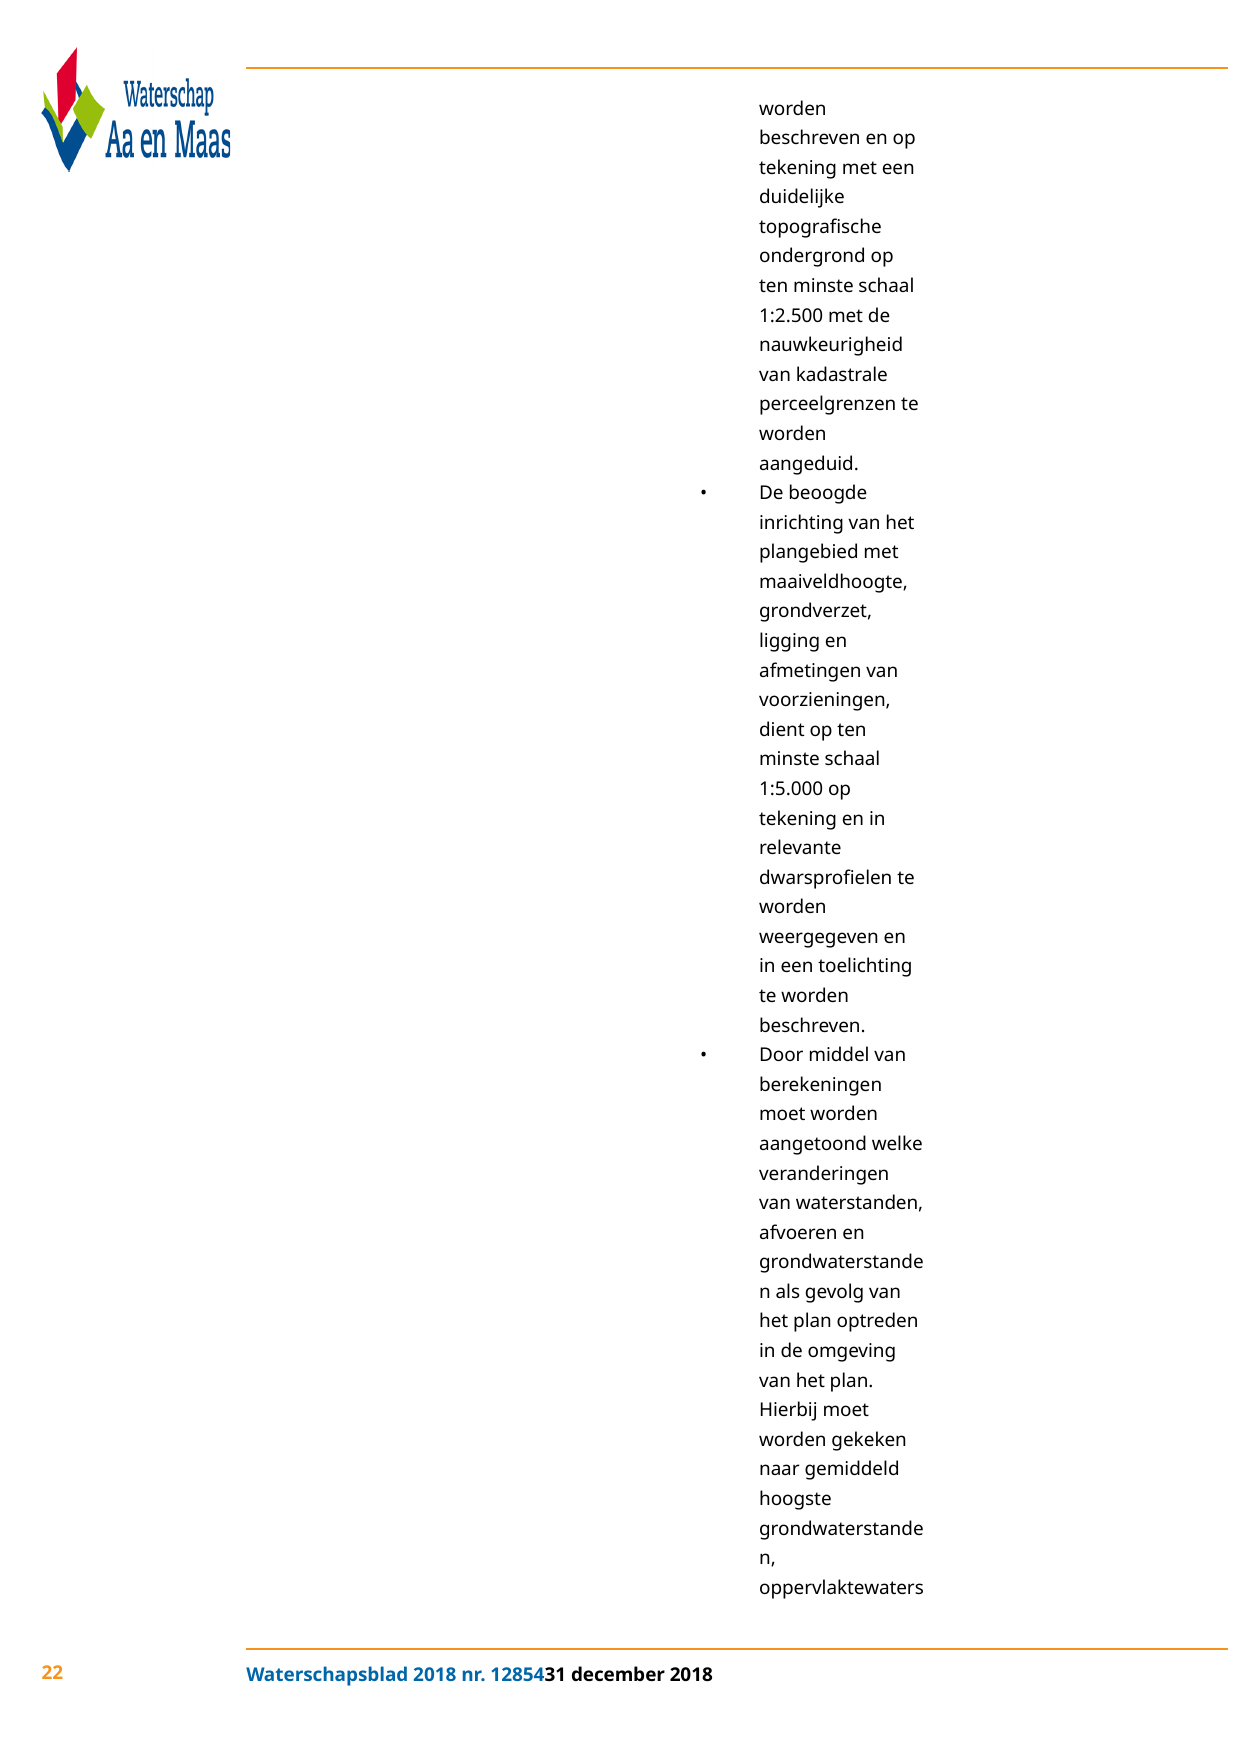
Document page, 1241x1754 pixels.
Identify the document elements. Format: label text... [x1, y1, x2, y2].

table_cell [926, 95, 1152, 1600]
table_cell worden beschreven en op tekening met een duidelijke topografische ondergrond op ten minste schaal 1:2.500 met de nauwkeurigheid van kadastrale perceelgrenzen te worden aangeduid. De beoogde inrichting van het plangebied met maaiveldhoogte, grondverzet, ligging en afmetingen van voorzieningen, dient op ten minste schaal 1:5.000 op tekening en in relevante dwarsprofielen te worden weergegeven en in een toelichting te worden beschreven. Door middel van berekeningen moet worden aangetoond welke veranderingen van waterstanden, afvoeren en grondwaterstanden als gevolg van het plan optreden in de omgeving van het plan. Hierbij moet worden gekeken naar gemiddeld hoogste grondwaterstanden, oppervlaktewaters [700, 95, 926, 1600]
picture [41, 47, 231, 172]
table_cell [248, 95, 474, 1600]
table_cell [474, 95, 700, 1600]
